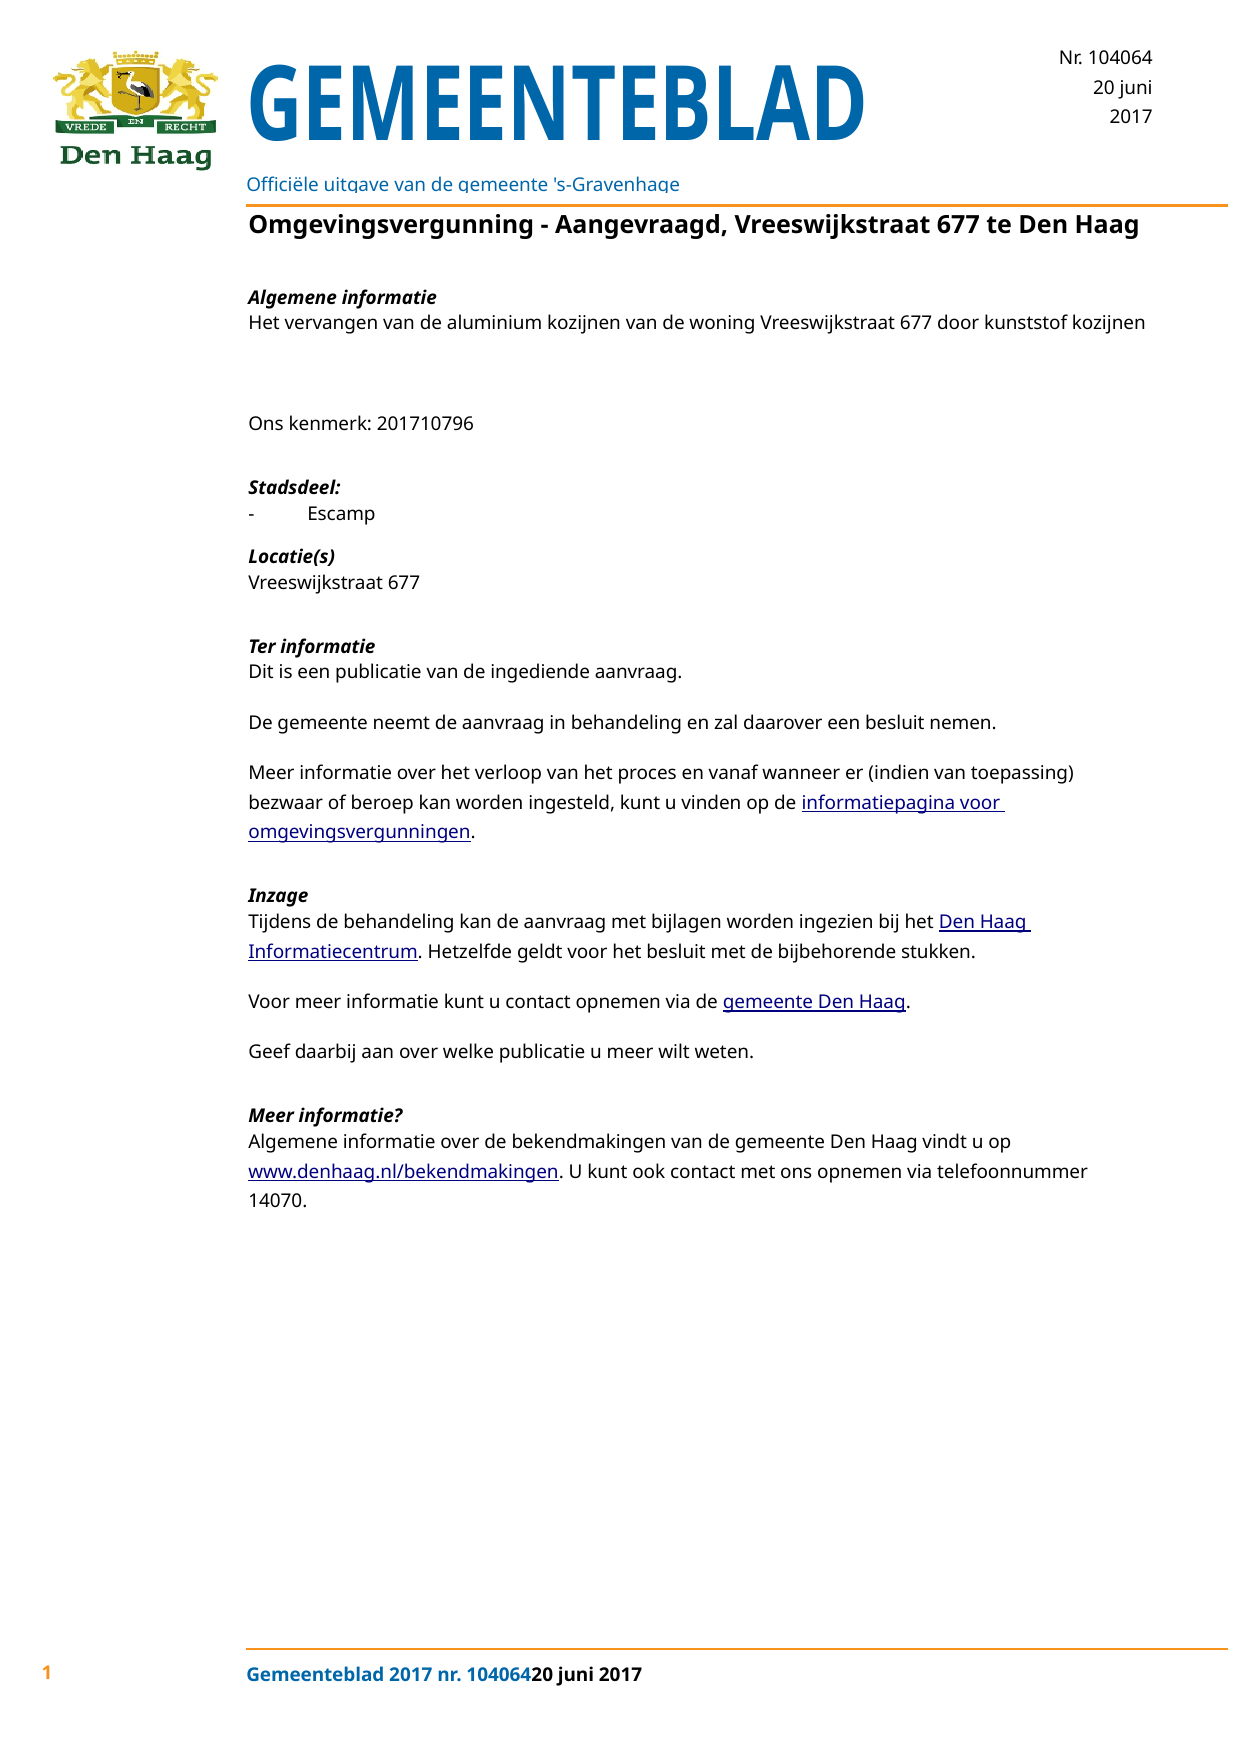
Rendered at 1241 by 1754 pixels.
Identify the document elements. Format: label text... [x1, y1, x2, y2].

text Voor meer informatie kunt u contact opnemen via de gemeente Den Haag. [248, 988, 1152, 1014]
text Tijdens de behandeling kan de aanvraag met bijlagen worden ingezien bij het Den Haag Informatiecentrum. Hetzelfde geldt voor het besluit met de bijbehorende stukken. [248, 908, 1152, 964]
text Geef daarbij aan over welke publicatie u meer wilt weten. [248, 1039, 1152, 1064]
list Escamp [248, 500, 1152, 526]
text Locatie(s) [248, 543, 1152, 569]
text Vreeswijkstraat 677 [248, 569, 1152, 595]
text Algemene informatie [248, 284, 1152, 309]
text Ter informatie [248, 633, 1152, 659]
text Inzage [248, 883, 1152, 908]
text Het vervangen van de aluminium kozijnen van de woning Vreeswijkstraat 677 door kunststof kozijnen [248, 309, 1152, 335]
text Ons kenmerk: 201710796 [248, 410, 1152, 436]
text De gemeente neemt de aanvraag in behandeling en zal daarover een besluit nemen. [248, 709, 1152, 735]
text Meer informatie over het verloop van het proces en vanaf wanneer er (indien van toepassing) bezwaar of beroep kan worden ingesteld, kunt u vinden op de informatiepagina voor omgevingsvergunningen. [248, 759, 1152, 844]
text Dit is een publicatie van de ingediende aanvraag. [248, 659, 1152, 684]
text Algemene informatie over de bekendmakingen van de gemeente Den Haag vindt u op www.denhaag.nl/bekendmakingen. U kunt ook contact met ons opnemen via telefoonnummer 14070. [248, 1128, 1152, 1213]
text Omgevingsvergunning - Aangevraagd, Vreeswijkstraat 677 te Den Haag [248, 207, 1152, 241]
text Stadsdeel: [248, 474, 1152, 500]
picture [41, 47, 231, 172]
text Meer informatie? [248, 1103, 1152, 1128]
